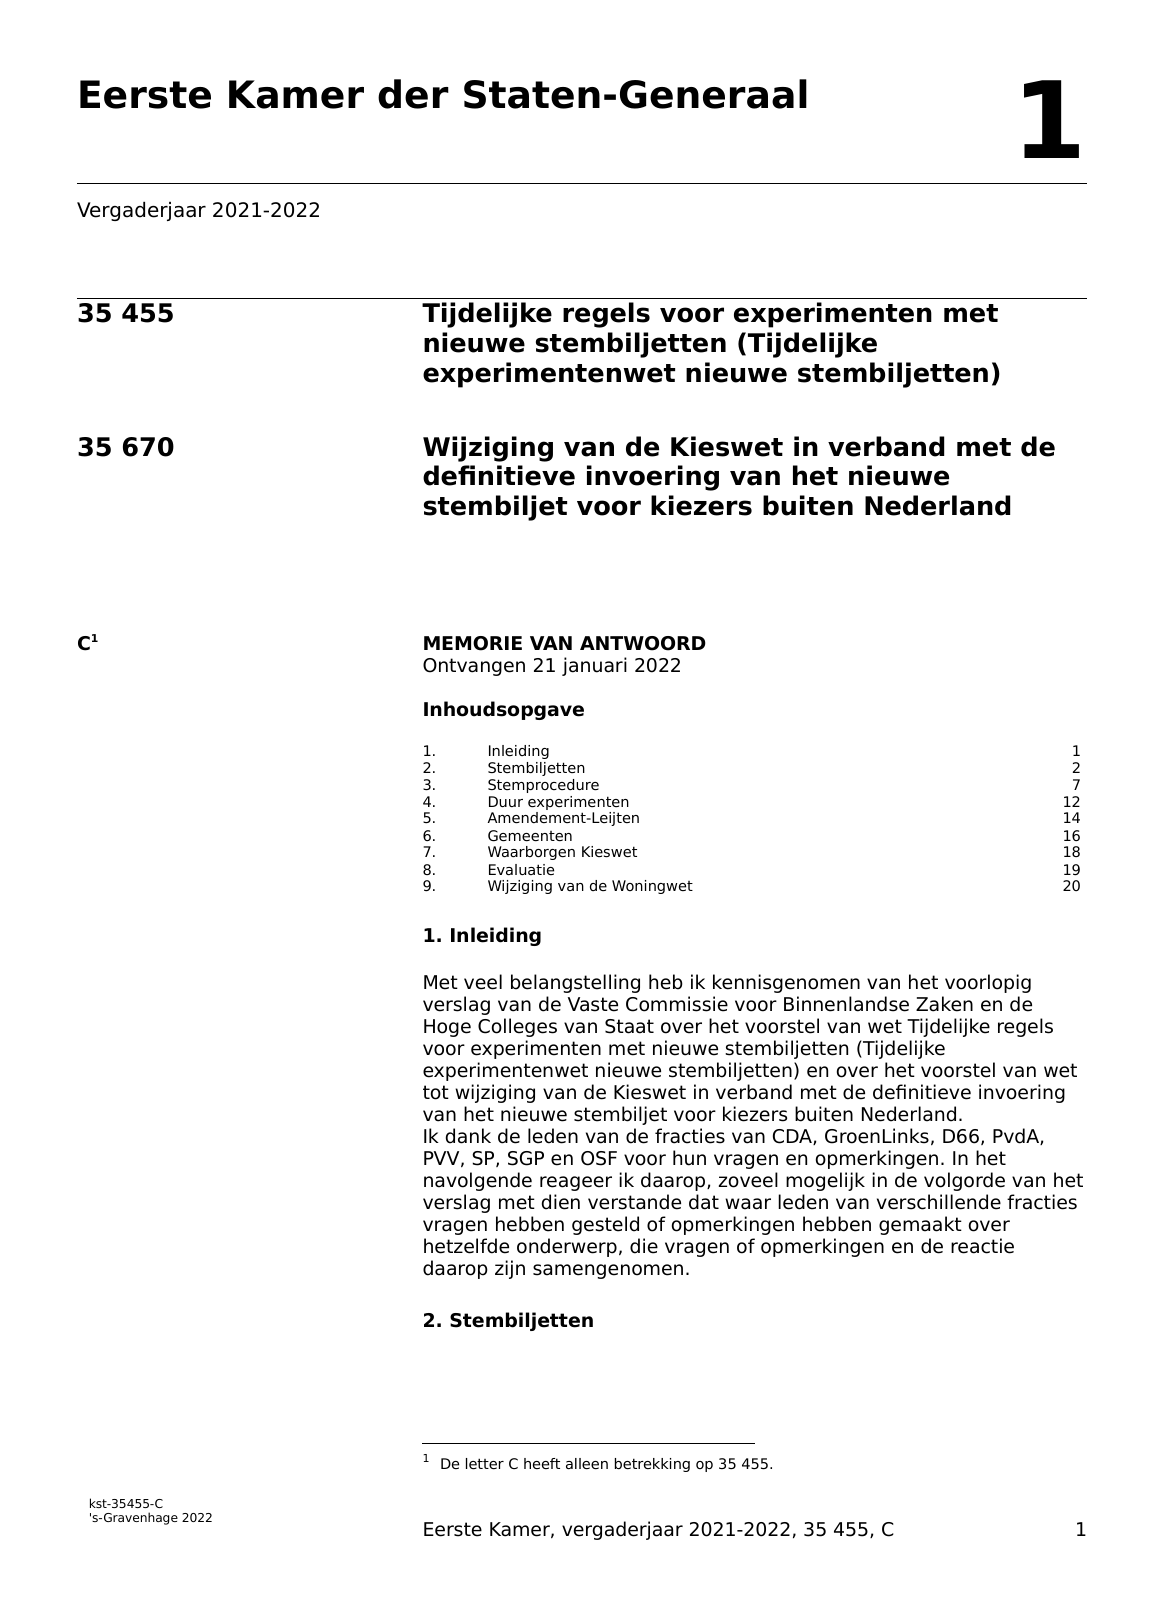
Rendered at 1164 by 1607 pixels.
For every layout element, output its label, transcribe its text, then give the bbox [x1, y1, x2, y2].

table_cell Evaluatie [481, 861, 1013, 878]
table_header 1 [886, 59, 1087, 183]
table_cell 3. [422, 776, 481, 793]
table_header Inleiding [481, 743, 1013, 759]
table_header 1 [1013, 743, 1087, 759]
table_cell 14 [1013, 810, 1087, 827]
table_cell 7 [1013, 776, 1087, 793]
subtitle 2. Stembiljetten [422, 1310, 1087, 1332]
table_cell 19 [1013, 861, 1087, 878]
table_cell 9. [422, 878, 481, 895]
table_header 1. [422, 743, 481, 759]
subtitle 35 670 Wijziging van de Kieswet in verband met de definitieve invoering van het nieuwe stembiljet voor kiezers buiten Nederland [77, 432, 1087, 521]
table_cell Wijziging van de Woningwet [481, 878, 1013, 895]
table_cell Waarborgen Kieswet [481, 844, 1013, 861]
table_cell 20 [1013, 878, 1087, 895]
subtitle 1. Inleiding [422, 925, 1087, 947]
table_cell Amendement-Leijten [481, 810, 1013, 827]
table_cell 12 [1013, 794, 1087, 810]
table_cell 18 [1013, 844, 1087, 861]
subtitle Inhoudsopgave [422, 699, 1087, 721]
table_cell 8. [422, 861, 481, 878]
table_header Eerste Kamer der Staten-Generaal [77, 59, 886, 183]
subtitle 35 455 Tijdelijke regels voor experimenten met nieuwe stembiljetten (Tijdelijke experimentenwet nieuwe stembiljetten) [77, 299, 1087, 388]
table_cell Vergaderjaar 2021-2022 [77, 184, 1087, 298]
table_cell 2 [1013, 760, 1087, 776]
table_cell 5. [422, 810, 481, 827]
text Ontvangen 21 januari 2022 [422, 654, 1087, 676]
table_cell 2. [422, 760, 481, 776]
text Ik dank de leden van de fracties van CDA, GroenLinks, D66, PvdA, PVV, SP, SGP en OSF voor hun vragen en opmerkingen. In het navolgende reageer ik daarop, zoveel mogelijk in de volgorde van het verslag met dien verstande dat waar leden van verschillende fracties vragen hebben gesteld of opmerkingen hebben gemaakt over hetzelfde onderwerp, die vragen of opmerkingen en de reactie daarop zijn samengenomen. [422, 1126, 1087, 1280]
text kst-35455-C [88, 1497, 323, 1511]
text Met veel belangstelling heb ik kennisgenomen van het voorlopig verslag van de Vaste Commissie voor Binnenlandse Zaken en de Hoge Colleges van Staat over het voorstel van wet Tijdelijke regels voor experimenten met nieuwe stembiljetten (Tijdelijke experimentenwet nieuwe stembiljetten) en over het voorstel van wet tot wijziging van de Kieswet in verband met de definitieve invoering van het nieuwe stembiljet voor kiezers buiten Nederland. [422, 972, 1087, 1126]
table_cell Duur experimenten [481, 794, 1013, 810]
table_cell 7. [422, 844, 481, 861]
text 's-Gravenhage 2022 [88, 1511, 323, 1525]
table_cell 4. [422, 794, 481, 810]
table_cell Stemprocedure [481, 776, 1013, 793]
table_cell Stembiljetten [481, 760, 1013, 776]
table_cell 16 [1013, 828, 1087, 844]
text De letter C heeft alleen betrekking op 35 455. [422, 1452, 1087, 1474]
table_cell 6. [422, 828, 481, 844]
subtitle C MEMORIE VAN ANTWOORD [77, 632, 1087, 654]
table_cell Gemeenten [481, 828, 1013, 844]
